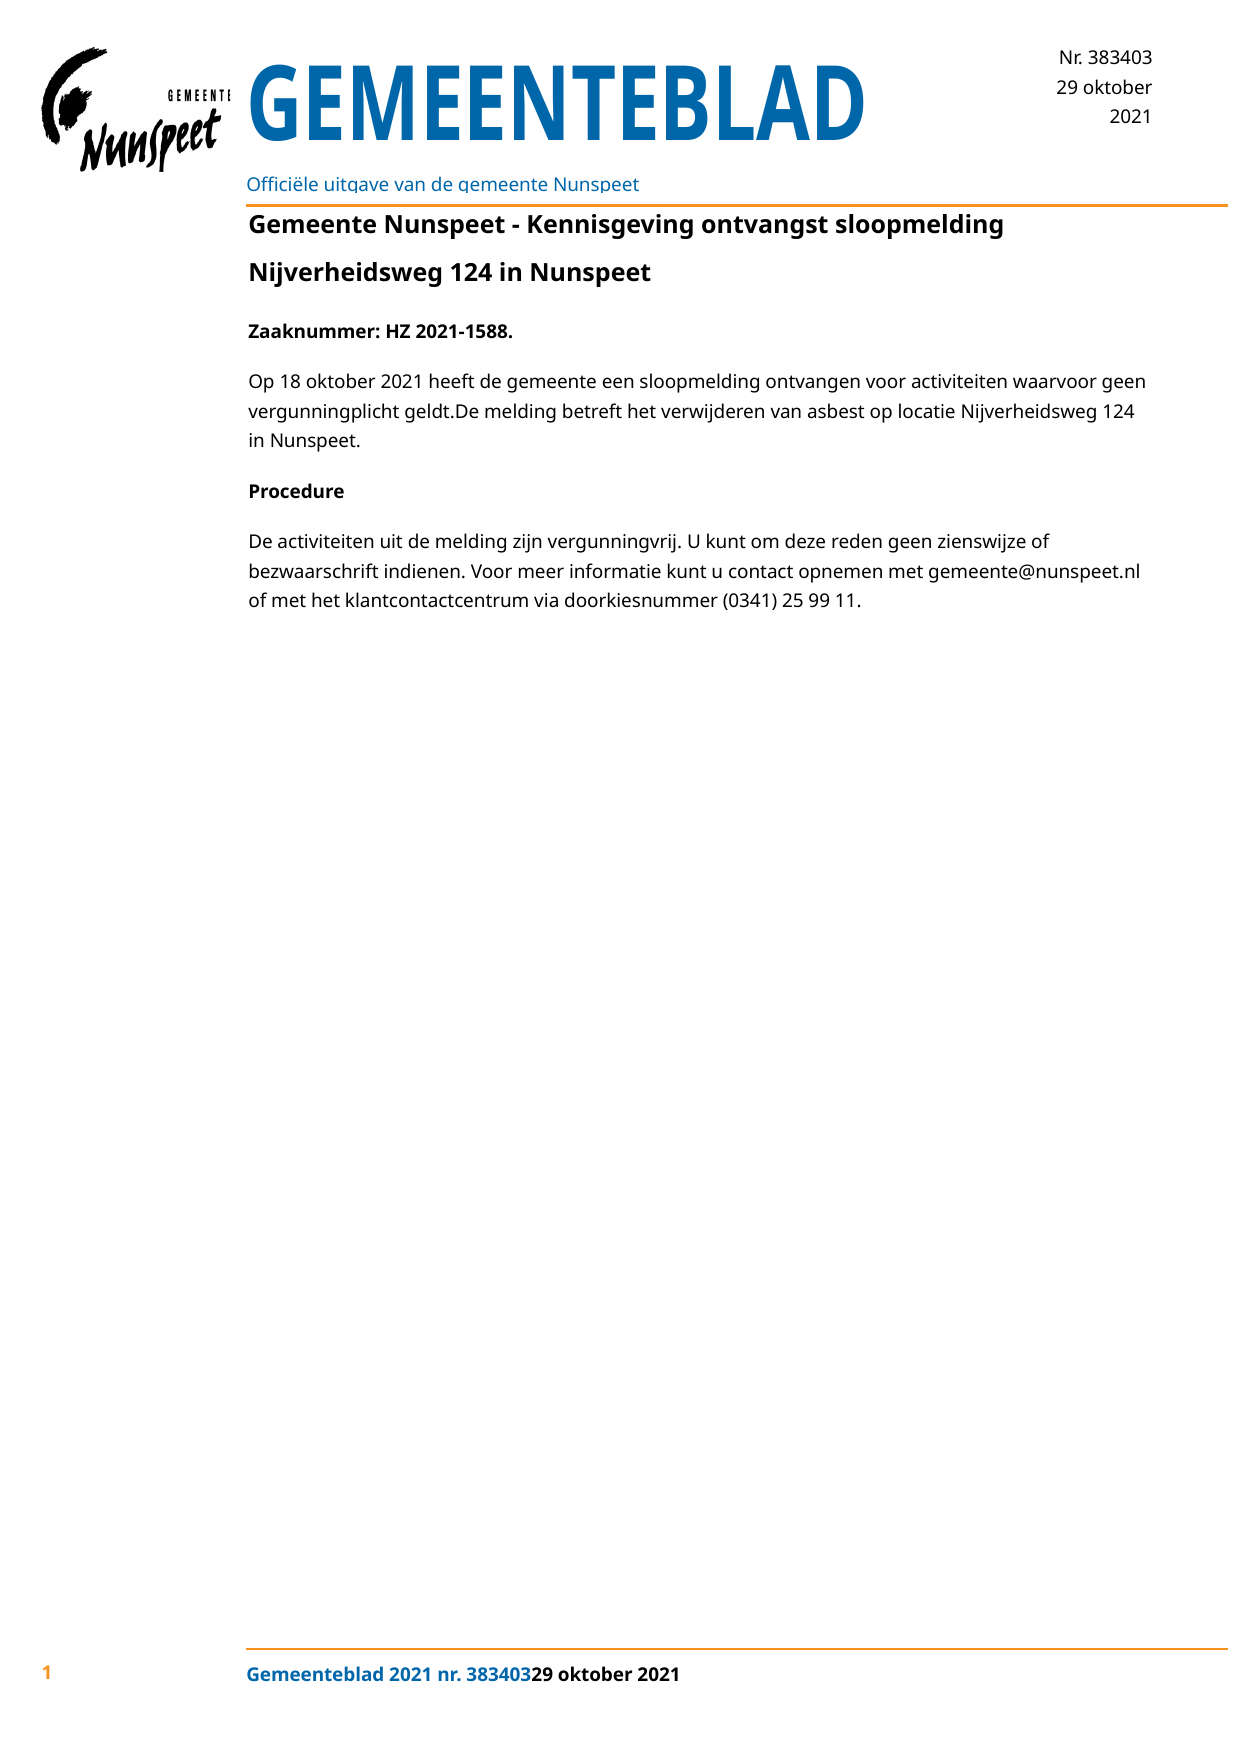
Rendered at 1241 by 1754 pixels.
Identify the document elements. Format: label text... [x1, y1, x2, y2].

text Zaaknummer: HZ 2021-1588. [248, 318, 1152, 344]
text Gemeente Nunspeet - Kennisgeving ontvangst sloopmelding Nijverheidsweg 124 in Nunspeet [248, 207, 1152, 288]
text De activiteiten uit de melding zijn vergunningvrij. U kunt om deze reden geen zienswijze of bezwaarschrift indienen. Voor meer informatie kunt u contact opnemen met gemeente@nunspeet.nl of met het klantcontactcentrum via doorkiesnummer (0341) 25 99 11. [248, 528, 1152, 613]
text Op 18 oktober 2021 heeft de gemeente een sloopmelding ontvangen voor activiteiten waarvoor geen vergunningplicht geldt.De melding betreft het verwijderen van asbest op locatie Nijverheidsweg 124 in Nunspeet. [248, 368, 1152, 453]
picture [41, 47, 231, 172]
text Procedure [248, 478, 1152, 504]
